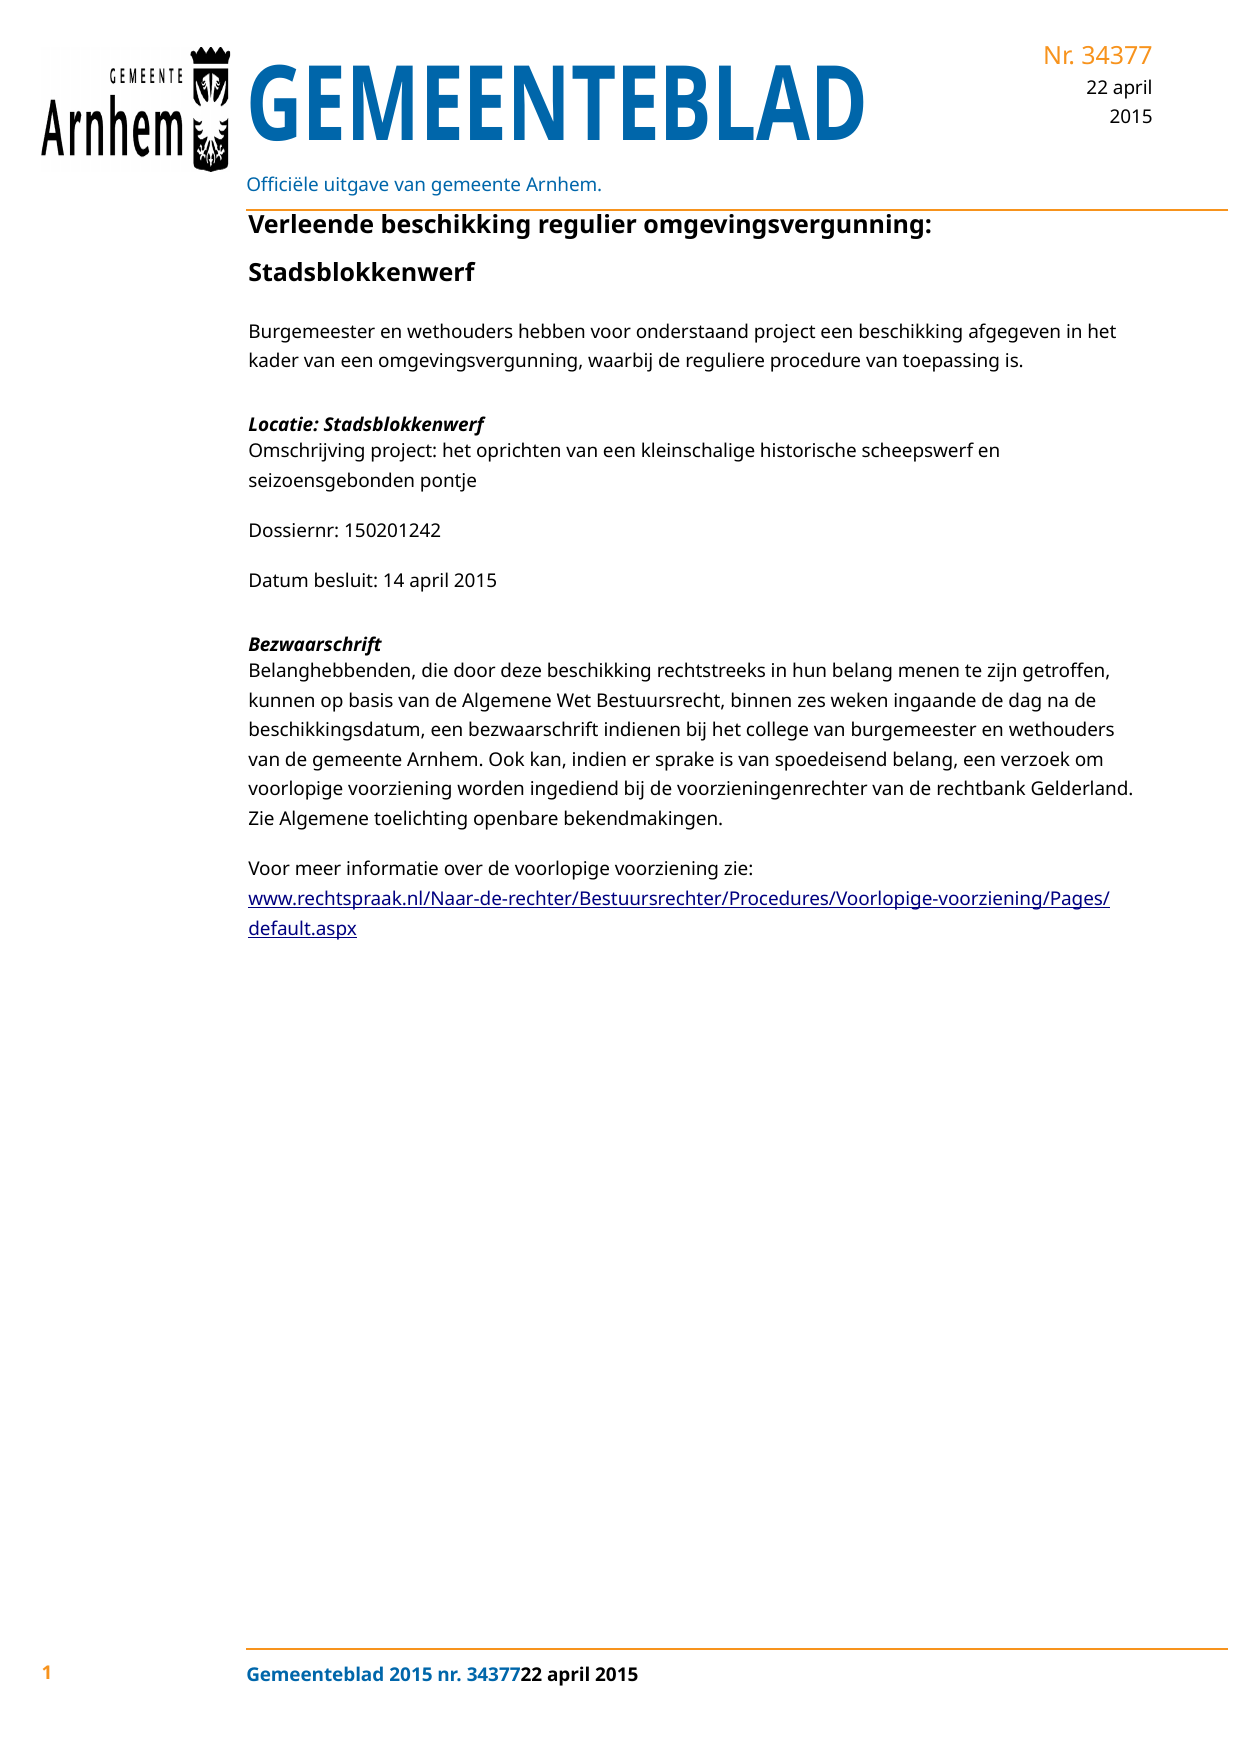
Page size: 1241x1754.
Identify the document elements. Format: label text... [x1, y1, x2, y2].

text Voor meer informatie over de voorlopige voorziening zie: www.rechtspraak.nl/Naar-de-rechter/Bestuursrechter/Procedures/Voorlopige-voorziening/Pages/default.aspx [248, 856, 1152, 941]
text Omschrijving project: het oprichten van een kleinschalige historische scheepswerf en seizoensgebonden pontje [248, 437, 1152, 492]
text Belanghebbenden, die door deze beschikking rechtstreeks in hun belang menen te zijn getroffen, kunnen op basis van de Algemene Wet Bestuursrecht, binnen zes weken ingaande de dag na de beschikkingsdatum, een bezwaarschrift indienen bij het college van burgemeester en wethouders van de gemeente Arnhem. Ook kan, indien er sprake is van spoedeisend belang, een verzoek om voorlopige voorziening worden ingediend bij de voorzieningenrechter van de rechtbank Gelderland. Zie Algemene toelichting openbare bekendmakingen. [248, 657, 1152, 831]
text Datum besluit: 14 april 2015 [248, 568, 1152, 593]
text Bezwaarschrift [248, 632, 1152, 657]
text Verleende beschikking regulier omgevingsvergunning: Stadsblokkenwerf [248, 211, 1152, 288]
text Locatie: Stadsblokkenwerf [248, 411, 1152, 437]
text Burgemeester en wethouders hebben voor onderstaand project een beschikking afgegeven in het kader van een omgevingsvergunning, waarbij de reguliere procedure van toepassing is. [248, 318, 1152, 373]
picture [41, 47, 231, 172]
text Dossiernr: 150201242 [248, 517, 1152, 543]
